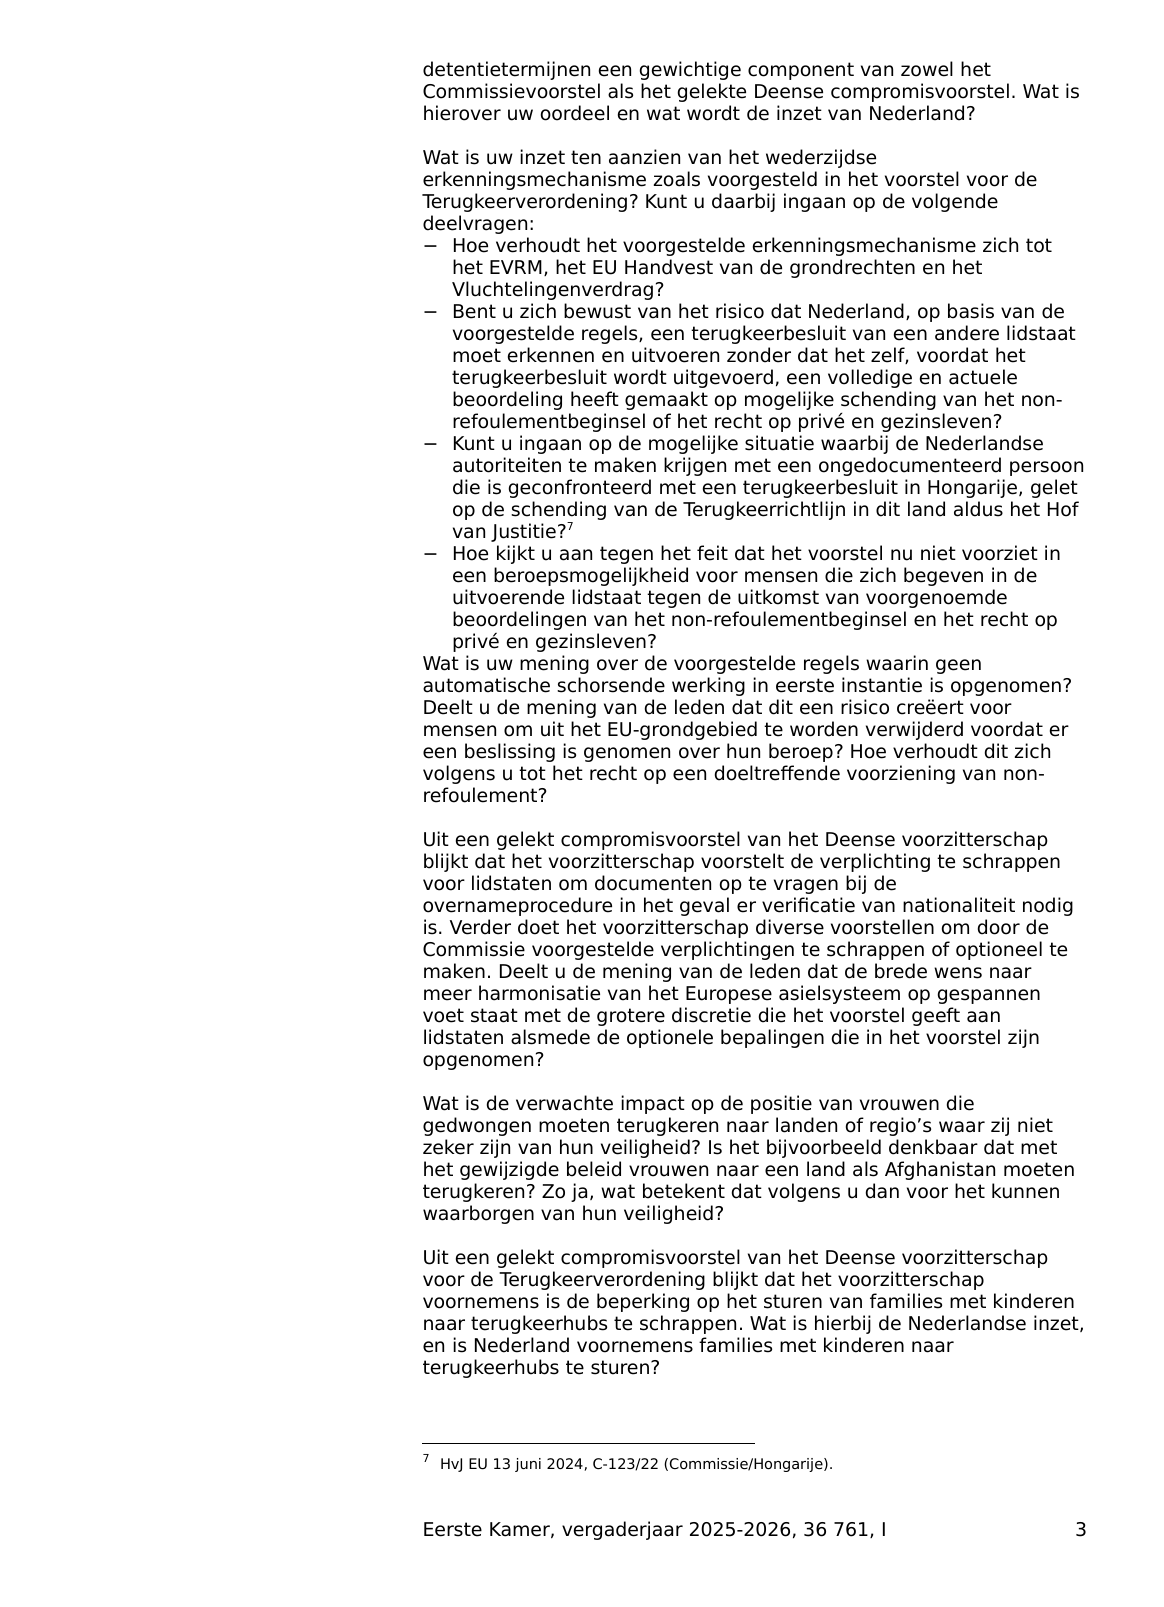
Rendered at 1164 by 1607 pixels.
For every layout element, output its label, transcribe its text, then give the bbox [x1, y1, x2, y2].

text Uit een gelekt compromisvoorstel van het Deense voorzitterschap blijkt dat het voorzitterschap voorstelt de verplichting te schrappen voor lidstaten om documenten op te vragen bij de overnameprocedure in het geval er verificatie van nationaliteit nodig is. Verder doet het voorzitterschap diverse voorstellen om door de Commissie voorgestelde verplichtingen te schrappen of optioneel te maken. Deelt u de mening van de leden dat de brede wens naar meer harmonisatie van het Europese asielsysteem op gespannen voet staat met de grotere discretie die het voorstel geeft aan lidstaten alsmede de optionele bepalingen die in het voorstel zijn opgenomen? [422, 829, 1087, 1071]
text − Hoe verhoudt het voorgestelde erkenningsmechanisme zich tot het EVRM, het EU Handvest van de grondrechten en het Vluchtelingenverdrag? [422, 235, 1087, 301]
text − Hoe kijkt u aan tegen het feit dat het voorstel nu niet voorziet in een beroepsmogelijkheid voor mensen die zich begeven in de uitvoerende lidstaat tegen de uitkomst van voorgenoemde beoordelingen van het non-refoulementbeginsel en het recht op privé en gezinsleven? [422, 543, 1087, 653]
text − Kunt u ingaan op de mogelijke situatie waarbij de Nederlandse autoriteiten te maken krijgen met een ongedocumenteerd persoon die is geconfronteerd met een terugkeerbesluit in Hongarije, gelet op de schending van de Terugkeerrichtlijn in dit land aldus het Hof van Justitie? [422, 433, 1087, 543]
text Wat is uw inzet ten aanzien van het wederzijdse erkenningsmechanisme zoals voorgesteld in het voorstel voor de Terugkeerverordening? Kunt u daarbij ingaan op de volgende deelvragen: [422, 147, 1087, 235]
text Wat is uw mening over de voorgestelde regels waarin geen automatische schorsende werking in eerste instantie is opgenomen? Deelt u de mening van de leden dat dit een risico creëert voor mensen om uit het EU-grondgebied te worden verwijderd voordat er een beslissing is genomen over hun beroep? Hoe verhoudt dit zich volgens u tot het recht op een doeltreffende voorziening van non-refoulement? [422, 653, 1087, 807]
text detentietermijnen een gewichtige component van zowel het Commissievoorstel als het gelekte Deense compromisvoorstel. Wat is hierover uw oordeel en wat wordt de inzet van Nederland? [422, 59, 1087, 125]
text HvJ EU 13 juni 2024, C-123/22 (Commissie/Hongarije). [422, 1452, 1087, 1474]
text − Bent u zich bewust van het risico dat Nederland, op basis van de voorgestelde regels, een terugkeerbesluit van een andere lidstaat moet erkennen en uitvoeren zonder dat het zelf, voordat het terugkeerbesluit wordt uitgevoerd, een volledige en actuele beoordeling heeft gemaakt op mogelijke schending van het non-refoulementbeginsel of het recht op privé en gezinsleven? [422, 301, 1087, 433]
text Uit een gelekt compromisvoorstel van het Deense voorzitterschap voor de Terugkeerverordening blijkt dat het voorzitterschap voornemens is de beperking op het sturen van families met kinderen naar terugkeerhubs te schrappen. Wat is hierbij de Nederlandse inzet, en is Nederland voornemens families met kinderen naar terugkeerhubs te sturen? [422, 1247, 1087, 1379]
text Wat is de verwachte impact op de positie van vrouwen die gedwongen moeten terugkeren naar landen of regio’s waar zij niet zeker zijn van hun veiligheid? Is het bijvoorbeeld denkbaar dat met het gewijzigde beleid vrouwen naar een land als Afghanistan moeten terugkeren? Zo ja, wat betekent dat volgens u dan voor het kunnen waarborgen van hun veiligheid? [422, 1093, 1087, 1224]
